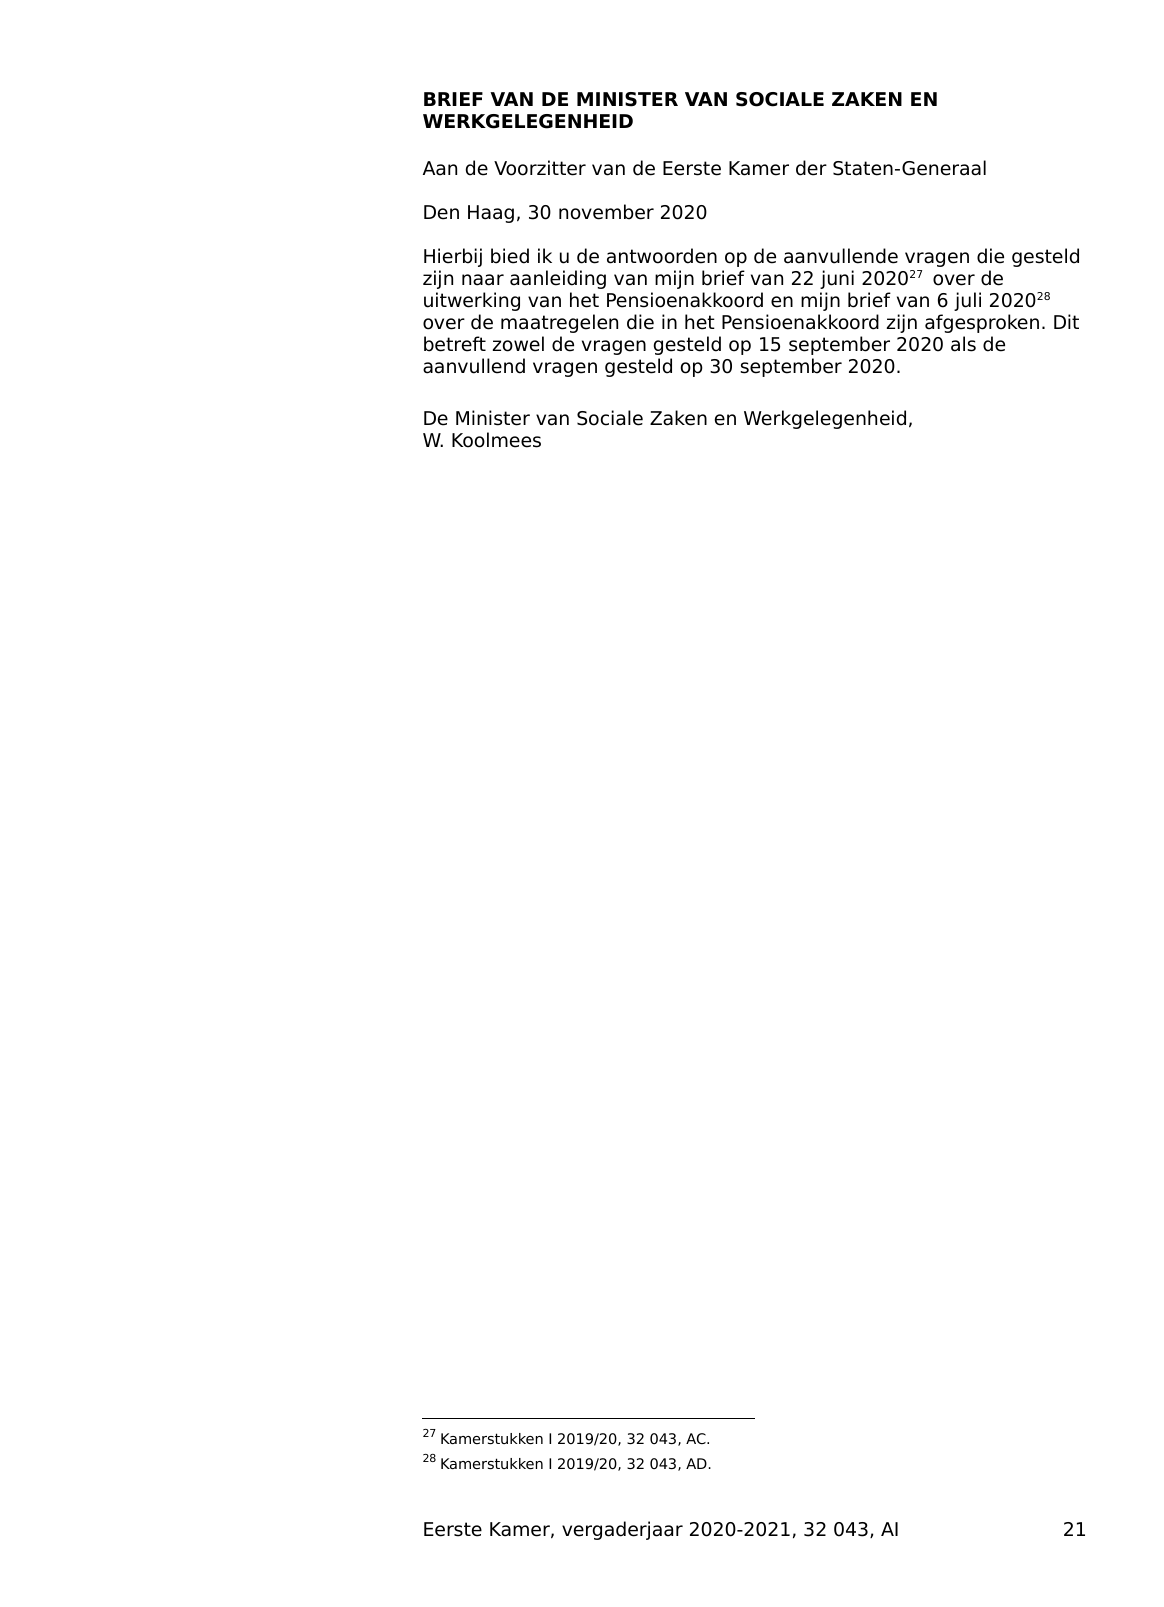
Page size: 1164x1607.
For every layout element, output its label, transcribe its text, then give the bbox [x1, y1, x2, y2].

text Kamerstukken I 2019/20, 32 043, AC. [422, 1427, 1087, 1449]
text Hierbij bied ik u de antwoorden op de aanvullende vragen die gesteld zijn naar aanleiding van mijn brief van 22 juni 2020 over de uitwerking van het Pensioenakkoord en mijn brief van 6 juli 2020 over de maatregelen die in het Pensioenakkoord zijn afgesproken. Dit betreft zowel de vragen gesteld op 15 september 2020 als de aanvullend vragen gesteld op 30 september 2020. [422, 246, 1087, 378]
text De Minister van Sociale Zaken en Werkgelegenheid, W. Koolmees [422, 408, 1087, 452]
text Aan de Voorzitter van de Eerste Kamer der Staten-Generaal [422, 158, 1087, 180]
text Kamerstukken I 2019/20, 32 043, AD. [422, 1452, 1087, 1474]
text Den Haag, 30 november 2020 [422, 202, 1087, 224]
subtitle BRIEF VAN DE MINISTER VAN SOCIALE ZAKEN EN WERKGELEGENHEID [422, 89, 1087, 133]
